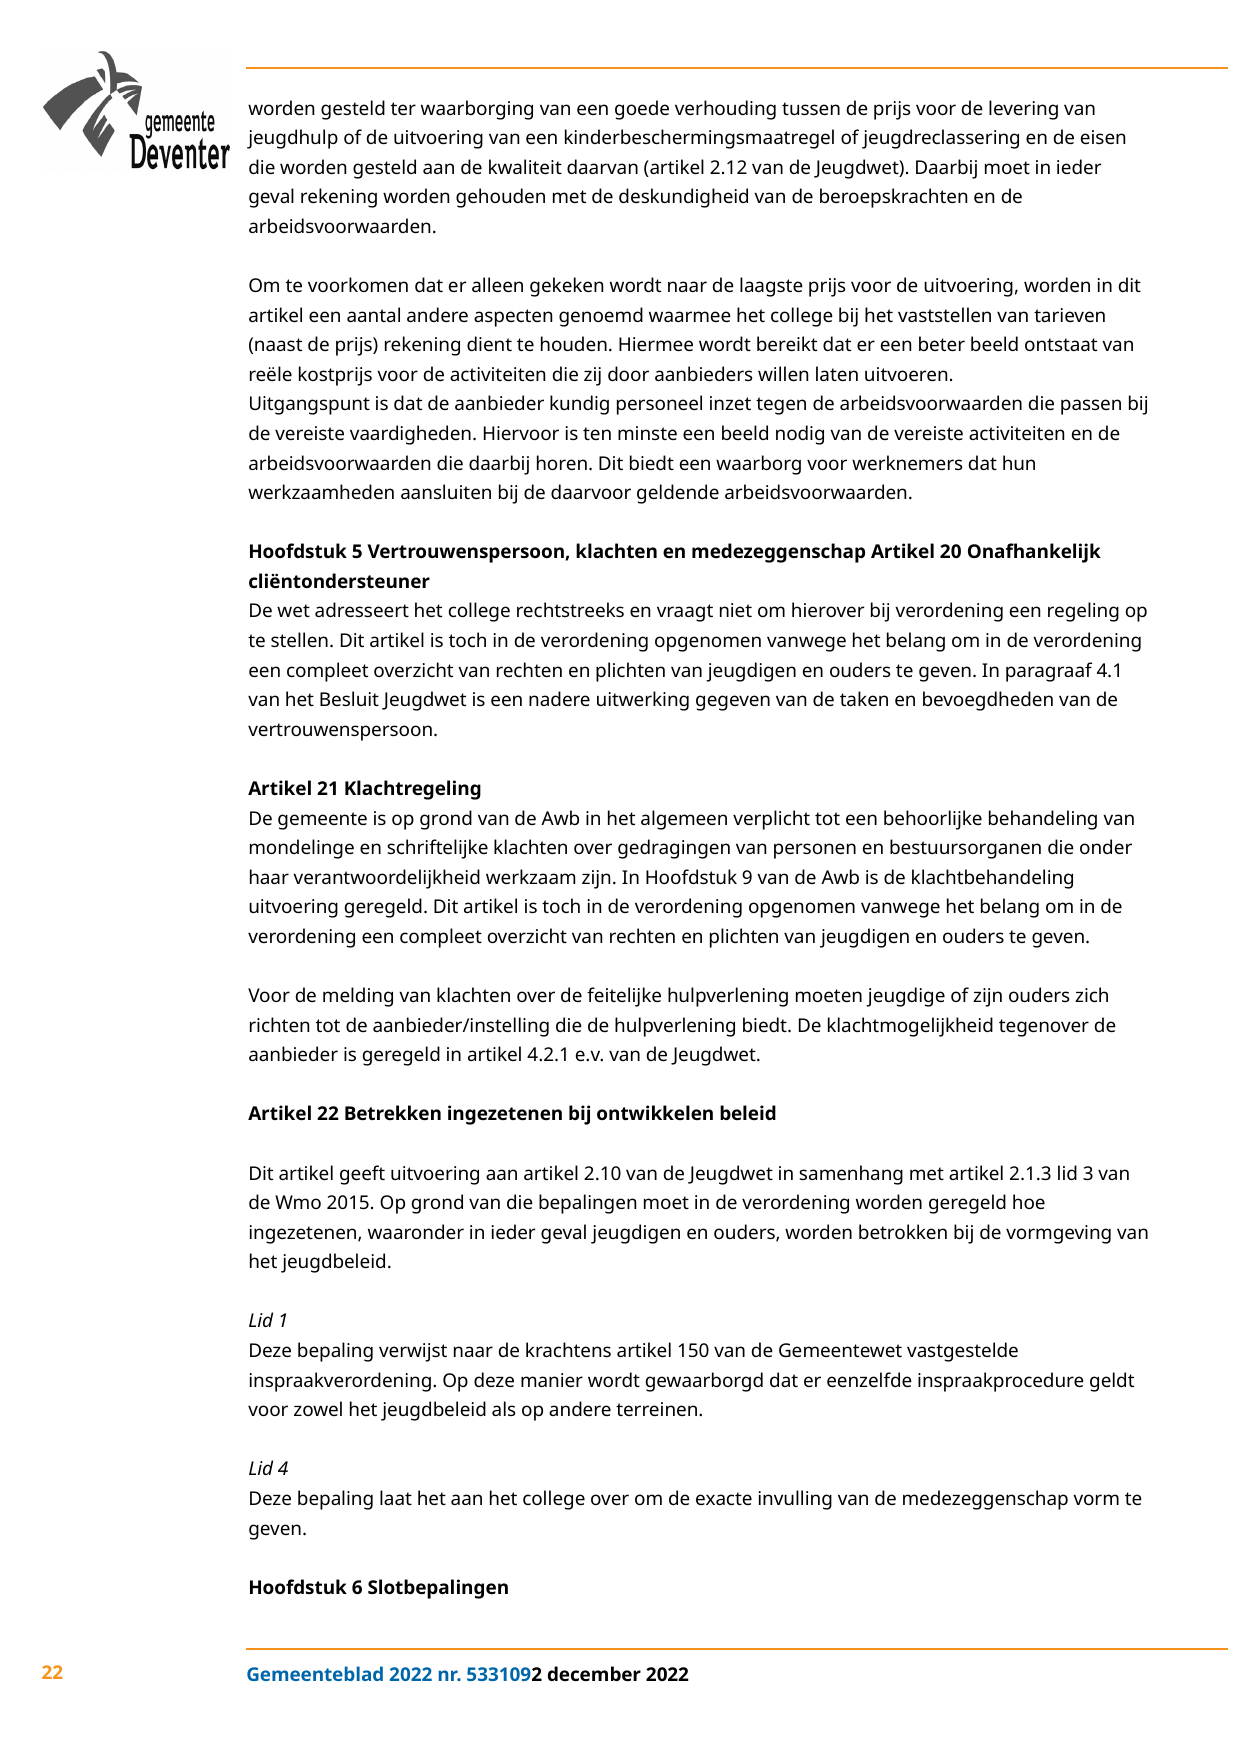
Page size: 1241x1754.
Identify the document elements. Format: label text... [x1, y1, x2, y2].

text Artikel 21 Klachtregeling [248, 775, 1152, 801]
text Lid 1 [248, 1308, 1152, 1333]
text De gemeente is op grond van de Awb in het algemeen verplicht tot een behoorlijke behandeling van mondelinge en schriftelijke klachten over gedragingen van personen en bestuursorganen die onder haar verantwoordelijkheid werkzaam zijn. In Hoofdstuk 9 van de Awb is de klachtbehandeling uitvoering geregeld. Dit artikel is toch in de verordening opgenomen vanwege het belang om in de verordening een compleet overzicht van rechten en plichten van jeugdigen en ouders te geven. [248, 805, 1152, 949]
text Om te voorkomen dat er alleen gekeken wordt naar de laagste prijs voor de uitvoering, worden in dit artikel een aantal andere aspecten genoemd waarmee het college bij het vaststellen van tarieven (naast de prijs) rekening dient te houden. Hiermee wordt bereikt dat er een beter beeld ontstaat van reële kostprijs voor de activiteiten die zij door aanbieders willen laten uitvoeren. [248, 272, 1152, 387]
text Uitgangspunt is dat de aanbieder kundig personeel inzet tegen de arbeidsvoorwaarden die passen bij de vereiste vaardigheden. Hiervoor is ten minste een beeld nodig van de vereiste activiteiten en de arbeidsvoorwaarden die daarbij horen. Dit biedt een waarborg voor werknemers dat hun werkzaamheden aansluiten bij de daarvoor geldende arbeidsvoorwaarden. [248, 391, 1152, 505]
text De wet adresseert het college rechtstreeks en vraagt niet om hierover bij verordening een regeling op te stellen. Dit artikel is toch in de verordening opgenomen vanwege het belang om in de verordening een compleet overzicht van rechten en plichten van jeugdigen en ouders te geven. In paragraaf 4.1 van het Besluit Jeugdwet is een nadere uitwerking gegeven van de taken en bevoegdheden van de vertrouwenspersoon. [248, 598, 1152, 742]
text Artikel 22 Betrekken ingezetenen bij ontwikkelen beleid [248, 1101, 1152, 1126]
text Hoofdstuk 5 Vertrouwenspersoon, klachten en medezeggenschap Artikel 20 Onafhankelijk cliëntondersteuner [248, 538, 1152, 594]
text Hoofdstuk 6 Slotbepalingen [248, 1574, 1152, 1600]
text Deze bepaling verwijst naar de krachtens artikel 150 van de Gemeentewet vastgestelde inspraakverordening. Op deze manier wordt gewaarborgd dat er eenzelfde inspraakprocedure geldt voor zowel het jeugdbeleid als op andere terreinen. [248, 1337, 1152, 1422]
text Dit artikel geeft uitvoering aan artikel 2.10 van de Jeugdwet in samenhang met artikel 2.1.3 lid 3 van de Wmo 2015. Op grond van die bepalingen moet in de verordening worden geregeld hoe ingezetenen, waaronder in ieder geval jeugdigen en ouders, worden betrokken bij de vormgeving van het jeugdbeleid. [248, 1160, 1152, 1274]
text Deze bepaling laat het aan het college over om de exacte invulling van de medezeggenschap vorm te geven. [248, 1485, 1152, 1541]
text Voor de melding van klachten over de feitelijke hulpverlening moeten jeugdige of zijn ouders zich richten tot de aanbieder/instelling die de hulpverlening biedt. De klachtmogelijkheid tegenover de aanbieder is geregeld in artikel 4.2.1 e.v. van de Jeugdwet. [248, 982, 1152, 1067]
picture [41, 47, 231, 172]
text Lid 4 [248, 1456, 1152, 1481]
text worden gesteld ter waarborging van een goede verhouding tussen de prijs voor de levering van jeugdhulp of de uitvoering van een kinderbeschermingsmaatregel of jeugdreclassering en de eisen die worden gesteld aan de kwaliteit daarvan (artikel 2.12 van de Jeugdwet). Daarbij moet in ieder geval rekening worden gehouden met de deskundigheid van de beroepskrachten en de arbeidsvoorwaarden. [248, 95, 1152, 239]
